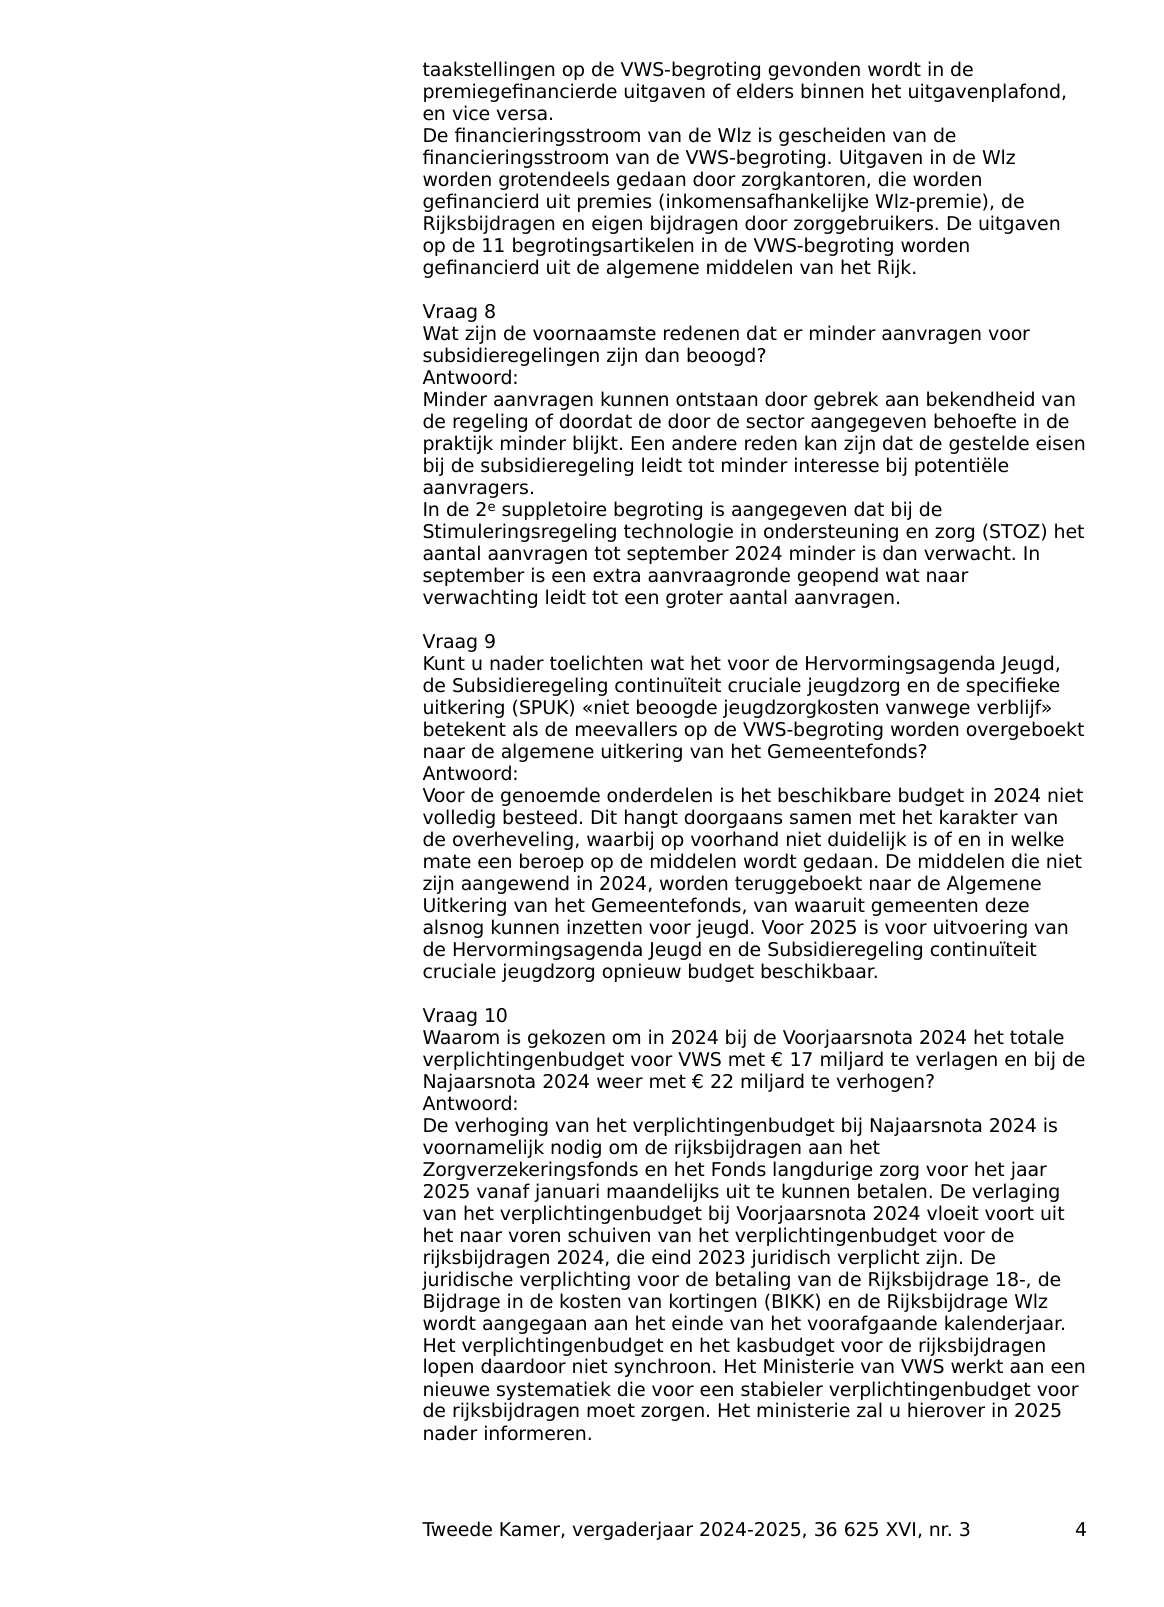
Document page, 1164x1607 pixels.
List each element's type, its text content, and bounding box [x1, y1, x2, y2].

text Voor de genoemde onderdelen is het beschikbare budget in 2024 niet volledig besteed. Dit hangt doorgaans samen met het karakter van de overheveling, waarbij op voorhand niet duidelijk is of en in welke mate een beroep op de middelen wordt gedaan. De middelen die niet zijn aangewend in 2024, worden teruggeboekt naar de Algemene Uitkering van het Gemeentefonds, van waaruit gemeenten deze alsnog kunnen inzetten voor jeugd. Voor 2025 is voor uitvoering van de Hervormingsagenda Jeugd en de Subsidieregeling continuïteit cruciale jeugdzorg opnieuw budget beschikbaar. [422, 785, 1087, 983]
text taakstellingen op de VWS-begroting gevonden wordt in de premiegefinancierde uitgaven of elders binnen het uitgavenplafond, en vice versa. [422, 59, 1087, 125]
text Wat zijn de voornaamste redenen dat er minder aanvragen voor subsidieregelingen zijn dan beoogd? [422, 323, 1087, 367]
text In de 2e suppletoire begroting is aangegeven dat bij de Stimuleringsregeling technologie in ondersteuning en zorg (STOZ) het aantal aanvragen tot september 2024 minder is dan verwacht. In september is een extra aanvraagronde geopend wat naar verwachting leidt tot een groter aantal aanvragen. [422, 499, 1087, 609]
text Kunt u nader toelichten wat het voor de Hervormingsagenda Jeugd, de Subsidieregeling continuïteit cruciale jeugdzorg en de specifieke uitkering (SPUK) «niet beoogde jeugdzorgkosten vanwege verblĳf» betekent als de meevallers op de VWS-begroting worden overgeboekt naar de algemene uitkering van het Gemeentefonds? [422, 653, 1087, 763]
text Vraag 9 [422, 631, 1087, 653]
text Vraag 8 [422, 301, 1087, 323]
text Antwoord: [422, 1093, 1087, 1115]
text Waarom is gekozen om in 2024 bij de Voorjaarsnota 2024 het totale verplichtingenbudget voor VWS met € 17 miljard te verlagen en bij de Najaarsnota 2024 weer met € 22 miljard te verhogen? [422, 1027, 1087, 1093]
text De financieringsstroom van de Wlz is gescheiden van de financieringsstroom van de VWS-begroting. Uitgaven in de Wlz worden grotendeels gedaan door zorgkantoren, die worden gefinancierd uit premies (inkomensafhankelijke Wlz-premie), de Rijksbijdragen en eigen bijdragen door zorggebruikers. De uitgaven op de 11 begrotingsartikelen in de VWS-begroting worden gefinancierd uit de algemene middelen van het Rijk. [422, 125, 1087, 279]
text Minder aanvragen kunnen ontstaan door gebrek aan bekendheid van de regeling of doordat de door de sector aangegeven behoefte in de praktijk minder blijkt. Een andere reden kan zijn dat de gestelde eisen bij de subsidieregeling leidt tot minder interesse bij potentiële aanvragers. [422, 389, 1087, 499]
text Antwoord: [422, 367, 1087, 389]
text Vraag 10 [422, 1005, 1087, 1027]
text Antwoord: [422, 763, 1087, 785]
text De verhoging van het verplichtingenbudget bij Najaarsnota 2024 is voornamelijk nodig om de rijksbijdragen aan het Zorgverzekeringsfonds en het Fonds langdurige zorg voor het jaar 2025 vanaf januari maandelijks uit te kunnen betalen. De verlaging van het verplichtingenbudget bij Voorjaarsnota 2024 vloeit voort uit het naar voren schuiven van het verplichtingenbudget voor de rijksbijdragen 2024, die eind 2023 juridisch verplicht zijn. De juridische verplichting voor de betaling van de Rijksbijdrage 18-, de Bijdrage in de kosten van kortingen (BIKK) en de Rijksbijdrage Wlz wordt aangegaan aan het einde van het voorafgaande kalenderjaar. Het verplichtingenbudget en het kasbudget voor de rijksbijdragen lopen daardoor niet synchroon. Het Ministerie van VWS werkt aan een nieuwe systematiek die voor een stabieler verplichtingenbudget voor de rijksbijdragen moet zorgen. Het ministerie zal u hierover in 2025 nader informeren. [422, 1115, 1087, 1444]
